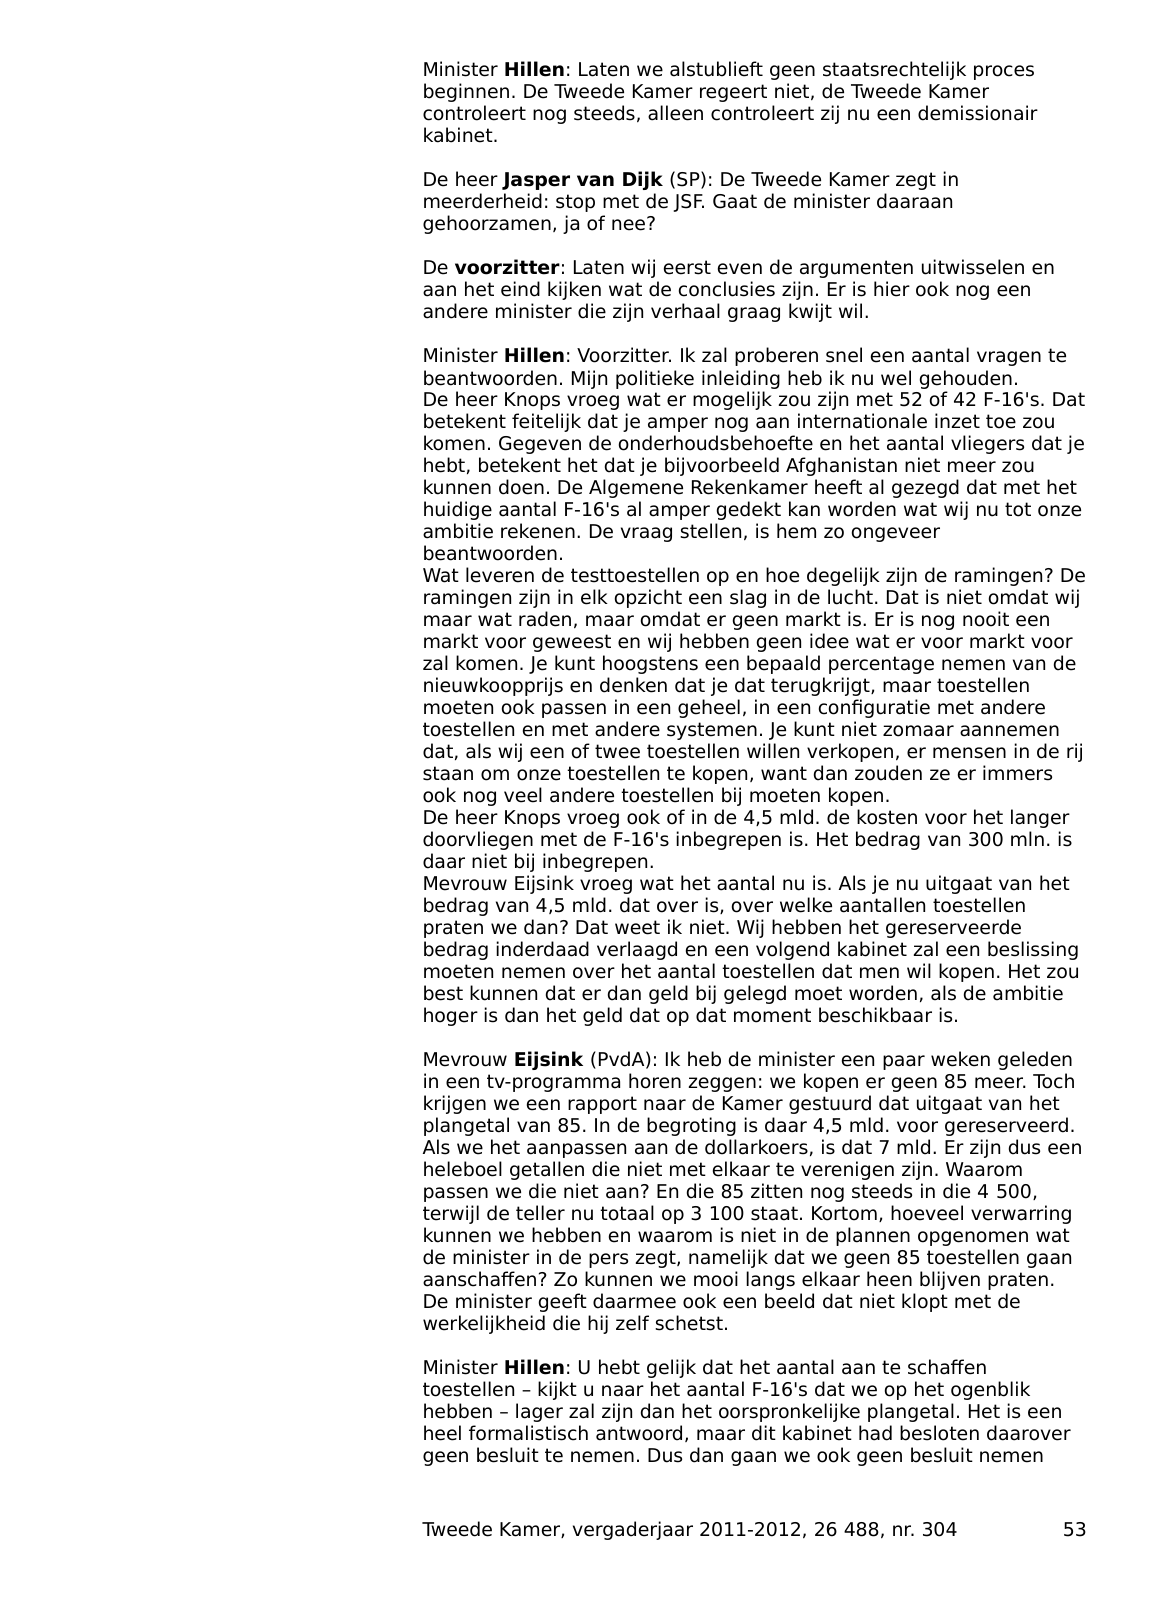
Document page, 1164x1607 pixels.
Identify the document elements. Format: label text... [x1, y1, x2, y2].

text Minister Hillen: Voorzitter. Ik zal proberen snel een aantal vragen te beantwoorden. Mijn politieke inleiding heb ik nu wel gehouden. [422, 345, 1087, 389]
text Minister Hillen: U hebt gelijk dat het aantal aan te schaffen toestellen – kijkt u naar het aantal F-16's dat we op het ogenblik hebben – lager zal zijn dan het oorspronkelijke plangetal. Het is een heel formalistisch antwoord, maar dit kabinet had besloten daarover geen besluit te nemen. Dus dan gaan we ook geen besluit nemen [422, 1357, 1087, 1467]
text De voorzitter: Laten wij eerst even de argumenten uitwisselen en aan het eind kijken wat de conclusies zijn. Er is hier ook nog een andere minister die zijn verhaal graag kwijt wil. [422, 257, 1087, 323]
text De heer Knops vroeg ook of in de 4,5 mld. de kosten voor het langer doorvliegen met de F-16's inbegrepen is. Het bedrag van 300 mln. is daar niet bij inbegrepen. [422, 807, 1087, 873]
text Mevrouw Eijsink (PvdA): Ik heb de minister een paar weken geleden in een tv-programma horen zeggen: we kopen er geen 85 meer. Toch krijgen we een rapport naar de Kamer gestuurd dat uitgaat van het plangetal van 85. In de begroting is daar 4,5 mld. voor gereserveerd. Als we het aanpassen aan de dollarkoers, is dat 7 mld. Er zijn dus een heleboel getallen die niet met elkaar te verenigen zijn. Waarom passen we die niet aan? En die 85 zitten nog steeds in die 4 500, terwijl de teller nu totaal op 3 100 staat. Kortom, hoeveel verwarring kunnen we hebben en waarom is niet in de plannen opgenomen wat de minister in de pers zegt, namelijk dat we geen 85 toestellen gaan aanschaffen? Zo kunnen we mooi langs elkaar heen blijven praten. De minister geeft daarmee ook een beeld dat niet klopt met de werkelijkheid die hij zelf schetst. [422, 1049, 1087, 1335]
text Wat leveren de testtoestellen op en hoe degelijk zijn de ramingen? De ramingen zijn in elk opzicht een slag in de lucht. Dat is niet omdat wij maar wat raden, maar omdat er geen markt is. Er is nog nooit een markt voor geweest en wij hebben geen idee wat er voor markt voor zal komen. Je kunt hoogstens een bepaald percentage nemen van de nieuwkoopprijs en denken dat je dat terugkrijgt, maar toestellen moeten ook passen in een geheel, in een configuratie met andere toestellen en met andere systemen. Je kunt niet zomaar aannemen dat, als wij een of twee toestellen willen verkopen, er mensen in de rij staan om onze toestellen te kopen, want dan zouden ze er immers ook nog veel andere toestellen bij moeten kopen. [422, 565, 1087, 807]
text Minister Hillen: Laten we alstublieft geen staatsrechtelijk proces beginnen. De Tweede Kamer regeert niet, de Tweede Kamer controleert nog steeds, alleen controleert zij nu een demissionair kabinet. [422, 59, 1087, 147]
text De heer Jasper van Dijk (SP): De Tweede Kamer zegt in meerderheid: stop met de JSF. Gaat de minister daaraan gehoorzamen, ja of nee? [422, 169, 1087, 235]
text De heer Knops vroeg wat er mogelijk zou zijn met 52 of 42 F-16's. Dat betekent feitelijk dat je amper nog aan internationale inzet toe zou komen. Gegeven de onderhoudsbehoefte en het aantal vliegers dat je hebt, betekent het dat je bijvoorbeeld Afghanistan niet meer zou kunnen doen. De Algemene Rekenkamer heeft al gezegd dat met het huidige aantal F-16's al amper gedekt kan worden wat wij nu tot onze ambitie rekenen. De vraag stellen, is hem zo ongeveer beantwoorden. [422, 389, 1087, 565]
text Mevrouw Eijsink vroeg wat het aantal nu is. Als je nu uitgaat van het bedrag van 4,5 mld. dat over is, over welke aantallen toestellen praten we dan? Dat weet ik niet. Wij hebben het gereserveerde bedrag inderdaad verlaagd en een volgend kabinet zal een beslissing moeten nemen over het aantal toestellen dat men wil kopen. Het zou best kunnen dat er dan geld bij gelegd moet worden, als de ambitie hoger is dan het geld dat op dat moment beschikbaar is. [422, 873, 1087, 1027]
